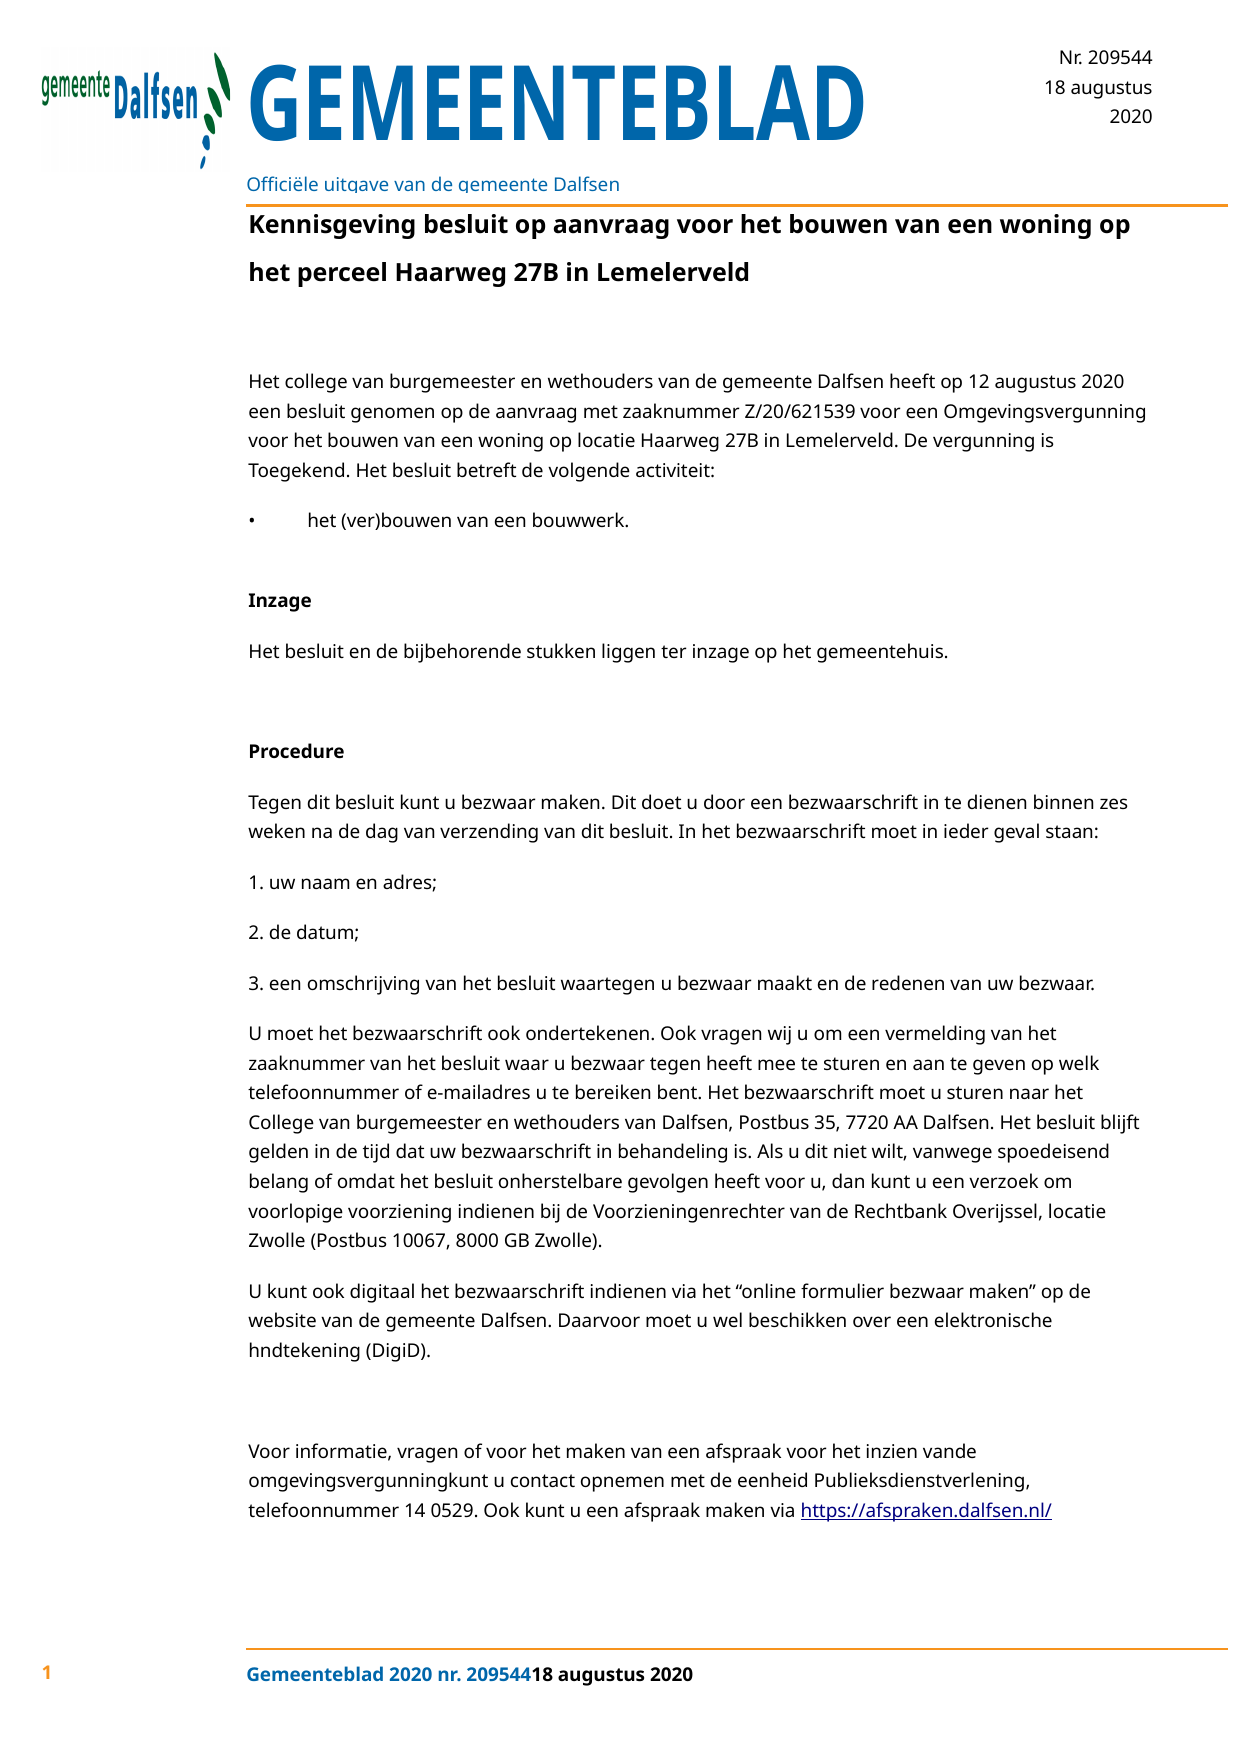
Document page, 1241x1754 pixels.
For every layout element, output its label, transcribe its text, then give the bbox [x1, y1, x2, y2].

text 2. de datum; [248, 919, 1152, 945]
text Procedure [248, 739, 1152, 764]
picture [41, 47, 231, 172]
text U kunt ook digitaal het bezwaarschrift indienen via het “online formulier bezwaar maken” op de website van de gemeente Dalfsen. Daarvoor moet u wel beschikken over een elektronische hndtekening (DigiD). [248, 1278, 1152, 1363]
text Het besluit en de bijbehorende stukken liggen ter inzage op het gemeentehuis. [248, 638, 1152, 664]
text Het college van burgemeester en wethouders van de gemeente Dalfsen heeft op 12 augustus 2020 een besluit genomen op de aanvraag met zaaknummer Z/20/621539 voor een Omgevingsvergunning voor het bouwen van een woning op locatie Haarweg 27B in Lemelerveld. De vergunning is Toegekend. Het besluit betreft de volgende activiteit: [248, 368, 1152, 483]
text U moet het bezwaarschrift ook ondertekenen. Ook vragen wij u om een vermelding van het zaaknummer van het besluit waar u bezwaar tegen heeft mee te sturen en aan te geven op welk telefoonnummer of e-mailadres u te bereiken bent. Het bezwaarschrift moet u sturen naar het College van burgemeester en wethouders van Dalfsen, Postbus 35, 7720 AA Dalfsen. Het besluit blijft gelden in de tijd dat uw bezwaarschrift in behandeling is. Als u dit niet wilt, vanwege spoedeisend belang of omdat het besluit onherstelbare gevolgen heeft voor u, dan kunt u een verzoek om voorlopige voorziening indienen bij de Voorzieningenrechter van de Rechtbank Overijssel, locatie Zwolle (Postbus 10067, 8000 GB Zwolle). [248, 1020, 1152, 1253]
text Inzage [248, 587, 1152, 613]
text 3. een omschrijving van het besluit waartegen u bezwaar maakt en de redenen van uw bezwaar. [248, 970, 1152, 996]
text Tegen dit besluit kunt u bezwaar maken. Dit doet u door een bezwaarschrift in te dienen binnen zes weken na de dag van verzending van dit besluit. In het bezwaarschrift moet in ieder geval staan: [248, 789, 1152, 844]
text Voor informatie, vragen of voor het maken van een afspraak voor het inzien vande omgevingsvergunningkunt u contact opnemen met de eenheid Publieksdienstverlening, telefoonnummer 14 0529. Ook kunt u een afspraak maken via https://afspraken.dalfsen.nl/ [248, 1438, 1152, 1523]
text Kennisgeving besluit op aanvraag voor het bouwen van een woning op het perceel Haarweg 27B in Lemelerveld [248, 207, 1152, 288]
text 1. uw naam en adres; [248, 869, 1152, 895]
list het (ver)bouwen van een bouwwerk. [248, 507, 1152, 533]
